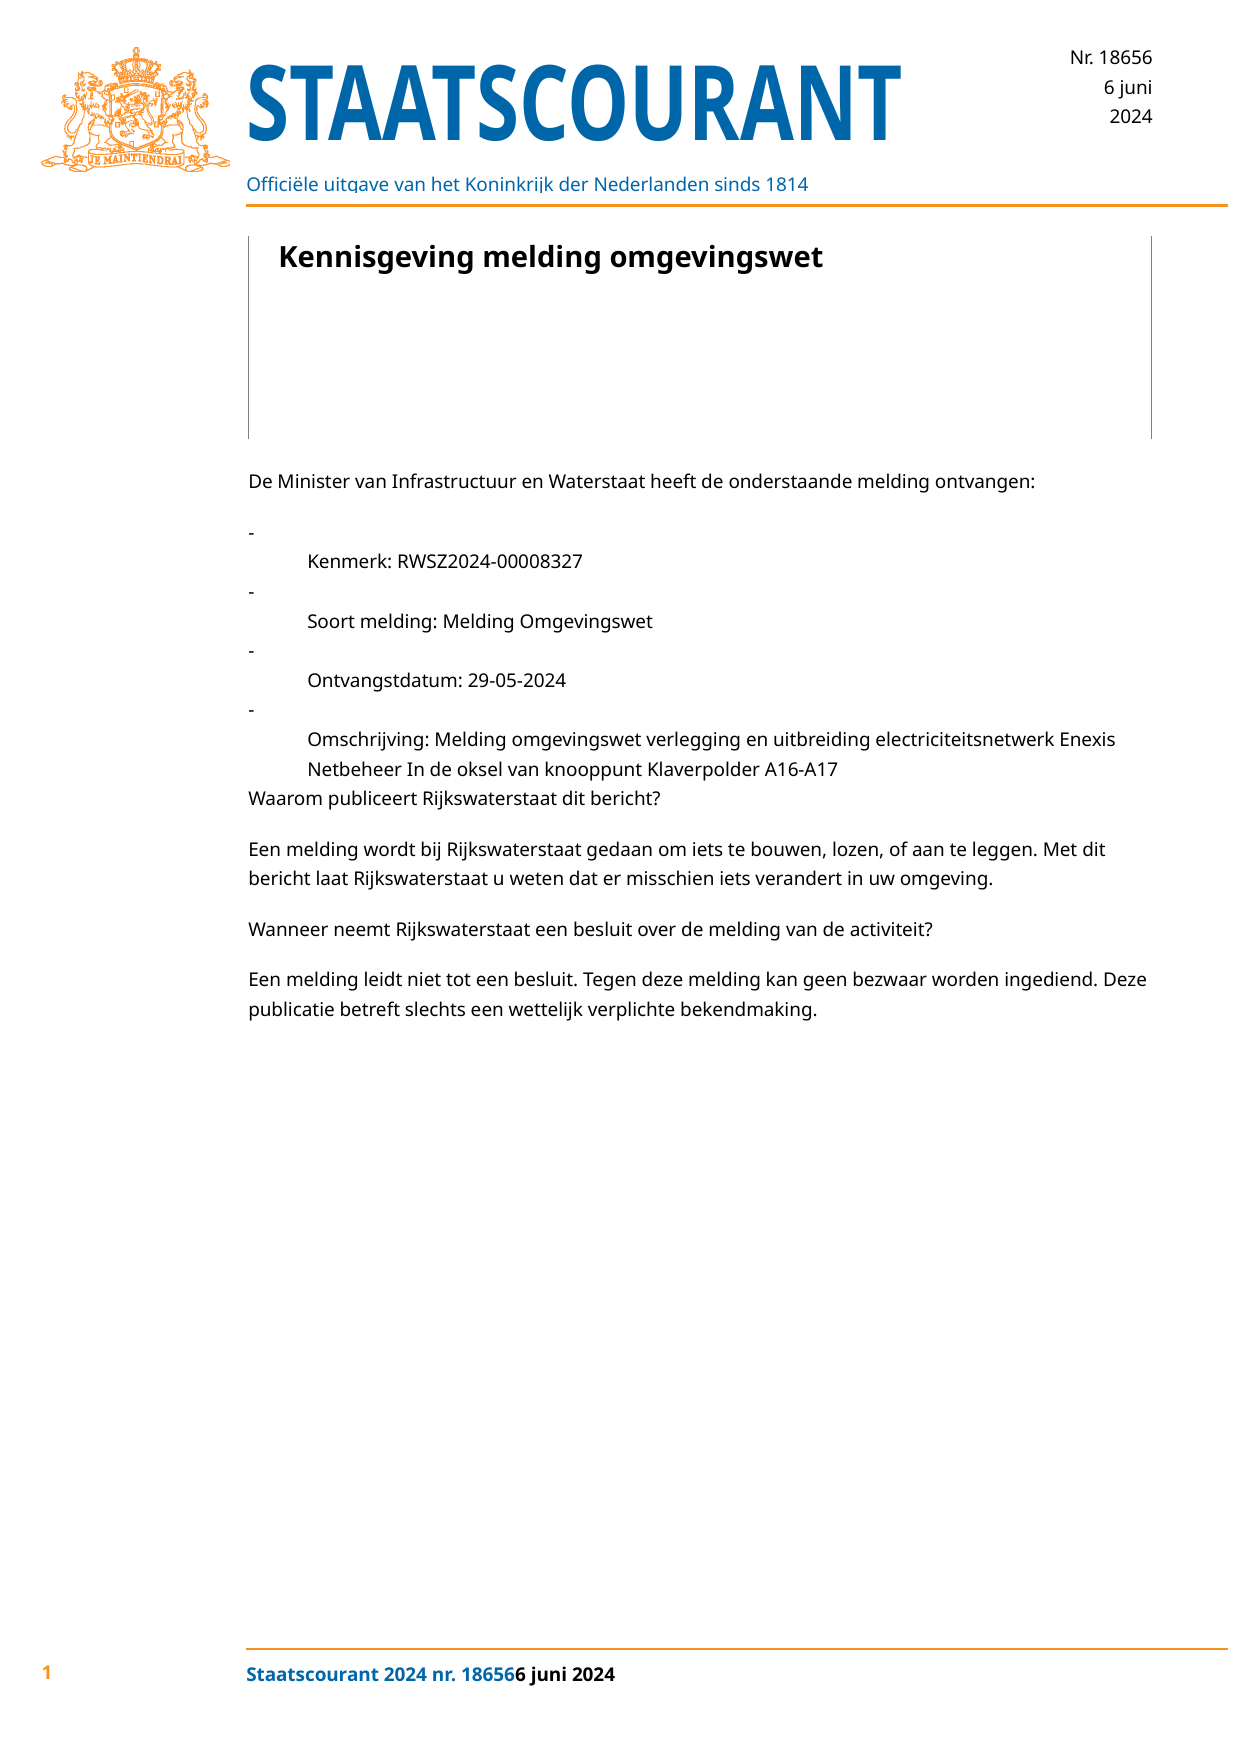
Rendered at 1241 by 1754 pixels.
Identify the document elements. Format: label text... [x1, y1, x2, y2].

table_header Kennisgeving melding omgevingswet [249, 236, 850, 439]
text De Minister van Infrastructuur en Waterstaat heeft de onderstaande melding ontvangen: [248, 469, 1152, 494]
picture [912, 236, 1090, 414]
table_header [850, 236, 912, 413]
picture [41, 47, 231, 172]
table_header [1090, 236, 1151, 413]
text Wanneer neemt Rijkswaterstaat een besluit over de melding van de activiteit? [248, 916, 1152, 941]
list Soort melding: Melding Omgevingswet [248, 608, 1152, 633]
list Omschrijving: Melding omgevingswet verlegging en uitbreiding electriciteitsnetwerk Enexis Netbeheer In de oksel van knooppunt Klaverpolder A16-A17 [248, 726, 1152, 781]
list Kenmerk: RWSZ2024-00008327 [248, 549, 1152, 574]
table_header [850, 414, 1151, 439]
list Ontvangstdatum: 29-05-2024 [248, 667, 1152, 693]
text Een melding leidt niet tot een besluit. Tegen deze melding kan geen bezwaar worden ingediend. Deze publicatie betreft slechts een wettelijk verplichte bekendmaking. [248, 966, 1152, 1021]
text Een melding wordt bij Rijkswaterstaat gedaan om iets te bouwen, lozen, of aan te leggen. Met dit bericht laat Rijkswaterstaat u weten dat er misschien iets verandert in uw omgeving. [248, 836, 1152, 891]
text Waarom publiceert Rijkswaterstaat dit bericht? [248, 785, 1152, 811]
